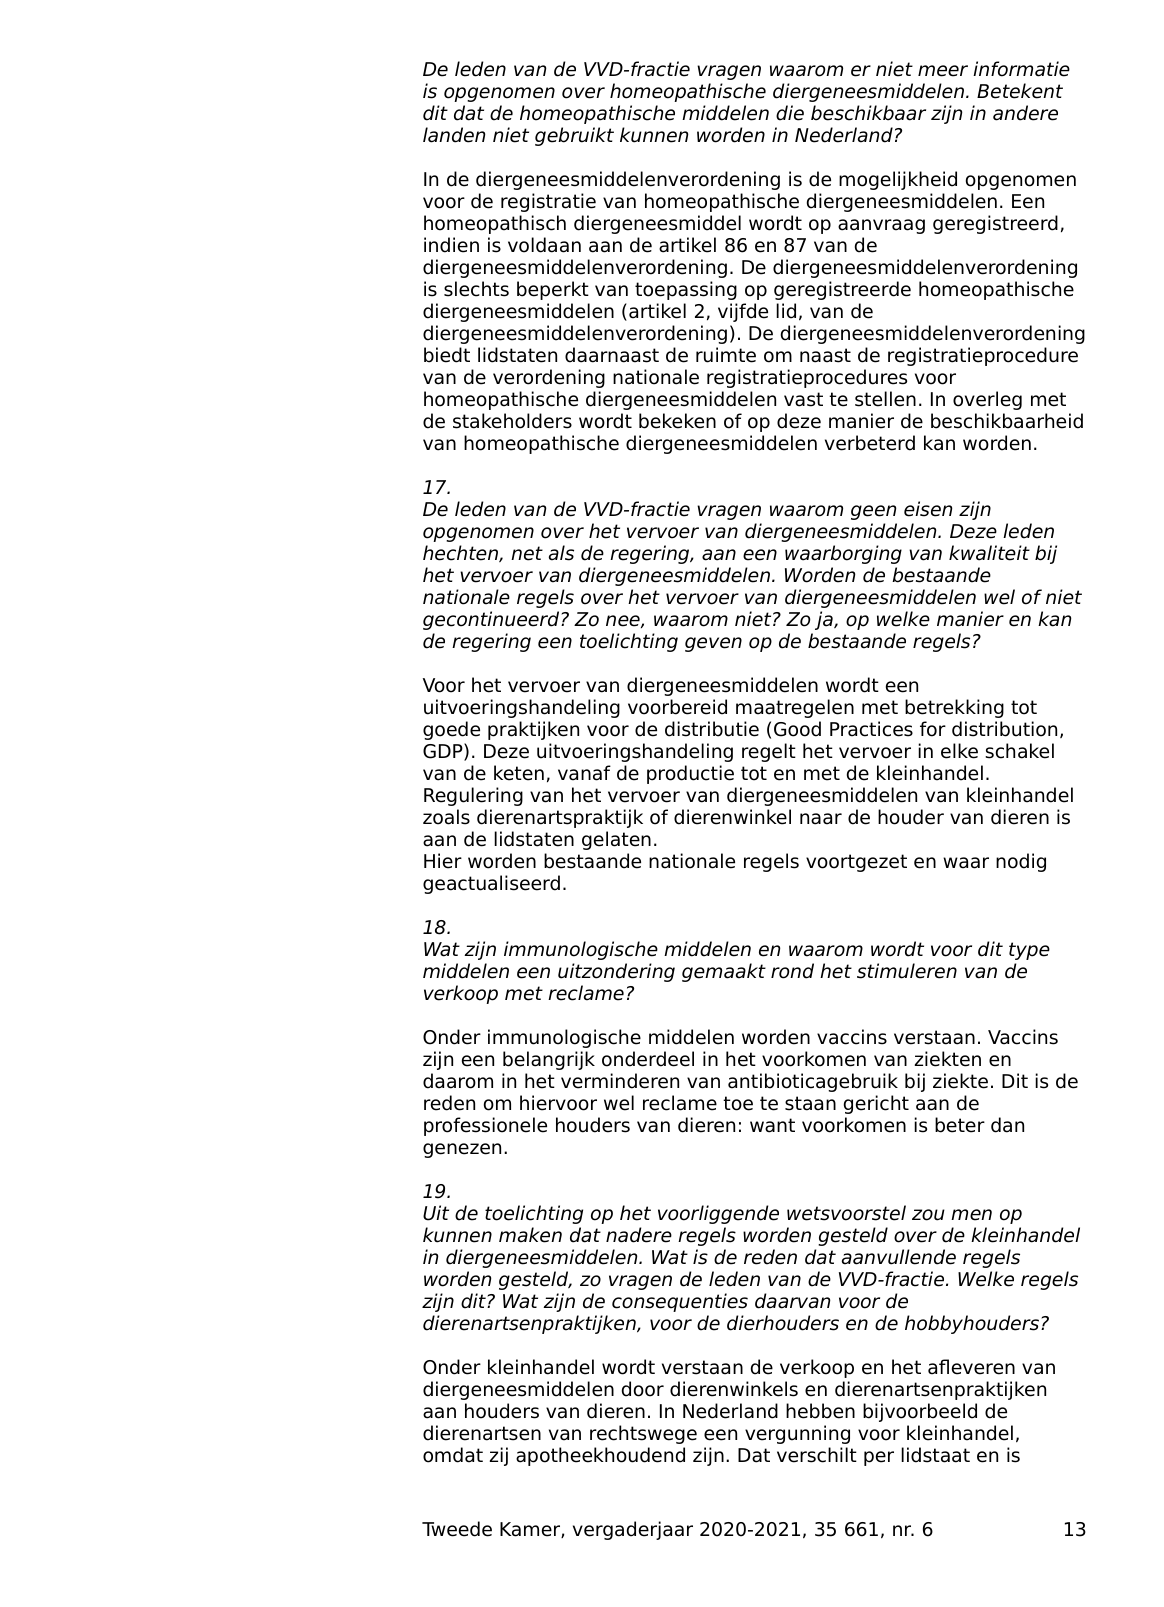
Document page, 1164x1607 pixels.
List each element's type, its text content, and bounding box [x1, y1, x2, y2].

text Uit de toelichting op het voorliggende wetsvoorstel zou men op kunnen maken dat nadere regels worden gesteld over de kleinhandel in diergeneesmiddelen. Wat is de reden dat aanvullende regels worden gesteld, zo vragen de leden van de VVD-fractie. Welke regels zijn dit? Wat zijn de consequenties daarvan voor de dierenartsenpraktijken, voor de dierhouders en de hobbyhouders? [422, 1203, 1087, 1335]
text Onder kleinhandel wordt verstaan de verkoop en het afleveren van diergeneesmiddelen door dierenwinkels en dierenartsenpraktijken aan houders van dieren. In Nederland hebben bijvoorbeeld de dierenartsen van rechtswege een vergunning voor kleinhandel, omdat zij apotheekhoudend zijn. Dat verschilt per lidstaat en is [422, 1357, 1087, 1467]
text Onder immunologische middelen worden vaccins verstaan. Vaccins zijn een belangrijk onderdeel in het voorkomen van ziekten en daarom in het verminderen van antibioticagebruik bij ziekte. Dit is de reden om hiervoor wel reclame toe te staan gericht aan de professionele houders van dieren: want voorkomen is beter dan genezen. [422, 1027, 1087, 1159]
text Hier worden bestaande nationale regels voortgezet en waar nodig geactualiseerd. [422, 851, 1087, 895]
text De leden van de VVD-fractie vragen waarom geen eisen zijn opgenomen over het vervoer van diergeneesmiddelen. Deze leden hechten, net als de regering, aan een waarborging van kwaliteit bij het vervoer van diergeneesmiddelen. Worden de bestaande nationale regels over het vervoer van diergeneesmiddelen wel of niet gecontinueerd? Zo nee, waarom niet? Zo ja, op welke manier en kan de regering een toelichting geven op de bestaande regels? [422, 499, 1087, 653]
text De leden van de VVD-fractie vragen waarom er niet meer informatie is opgenomen over homeopathische diergeneesmiddelen. Betekent dit dat de homeopathische middelen die beschikbaar zijn in andere landen niet gebruikt kunnen worden in Nederland? [422, 59, 1087, 147]
text Voor het vervoer van diergeneesmiddelen wordt een uitvoeringshandeling voorbereid maatregelen met betrekking tot goede praktijken voor de distributie (Good Practices for distribution, GDP). Deze uitvoeringshandeling regelt het vervoer in elke schakel van de keten, vanaf de productie tot en met de kleinhandel. Regulering van het vervoer van diergeneesmiddelen van kleinhandel zoals dierenartspraktijk of dierenwinkel naar de houder van dieren is aan de lidstaten gelaten. [422, 675, 1087, 851]
text 17. [422, 477, 1087, 499]
text 18. [422, 917, 1087, 939]
text Wat zijn immunologische middelen en waarom wordt voor dit type middelen een uitzondering gemaakt rond het stimuleren van de verkoop met reclame? [422, 939, 1087, 1005]
text In de diergeneesmiddelenverordening is de mogelijkheid opgenomen voor de registratie van homeopathische diergeneesmiddelen. Een homeopathisch diergeneesmiddel wordt op aanvraag geregistreerd, indien is voldaan aan de artikel 86 en 87 van de diergeneesmiddelenverordening. De diergeneesmiddelenverordening is slechts beperkt van toepassing op geregistreerde homeopathische diergeneesmiddelen (artikel 2, vijfde lid, van de diergeneesmiddelenverordening). De diergeneesmiddelenverordening biedt lidstaten daarnaast de ruimte om naast de registratieprocedure van de verordening nationale registratieprocedures voor homeopathische diergeneesmiddelen vast te stellen. In overleg met de stakeholders wordt bekeken of op deze manier de beschikbaarheid van homeopathische diergeneesmiddelen verbeterd kan worden. [422, 169, 1087, 455]
text 19. [422, 1181, 1087, 1203]
